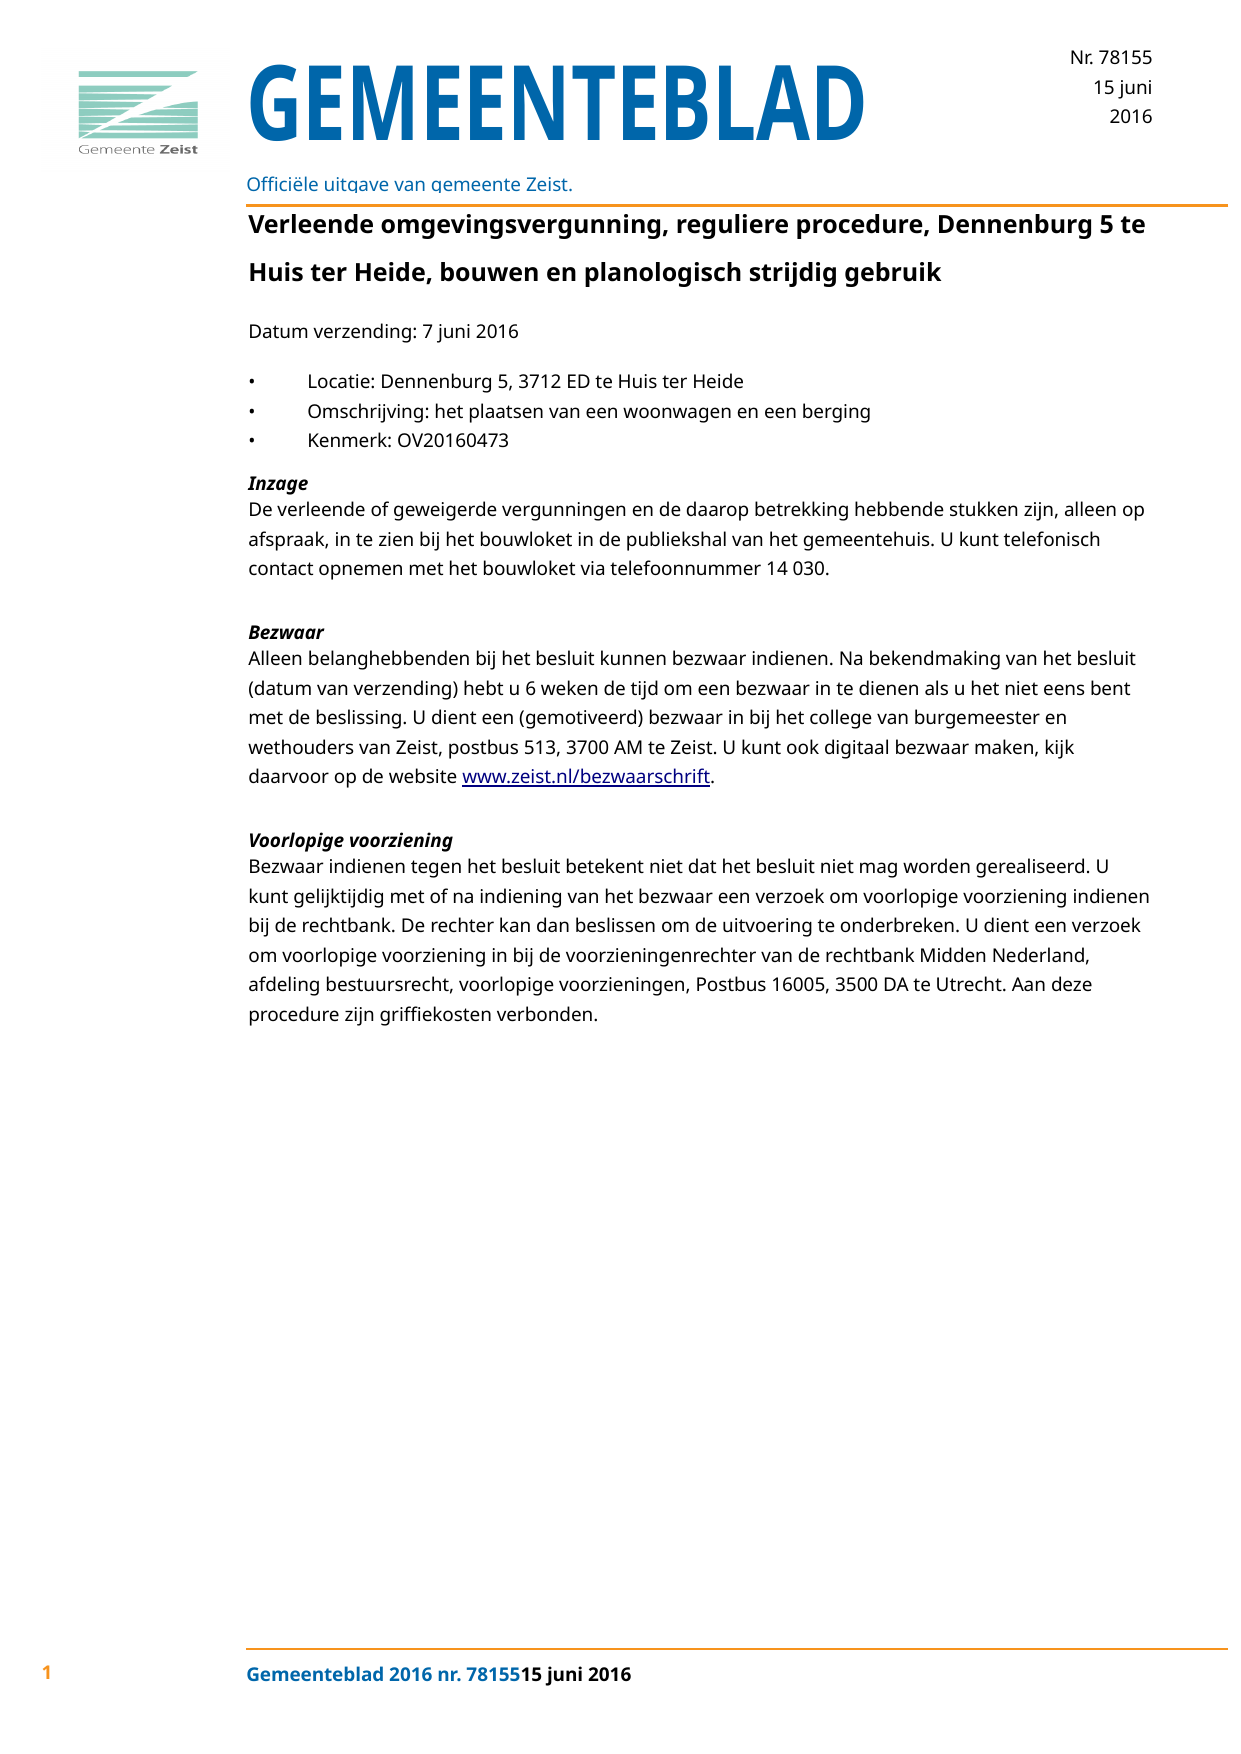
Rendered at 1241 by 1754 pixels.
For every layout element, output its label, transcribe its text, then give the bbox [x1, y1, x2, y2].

text Alleen belanghebbenden bij het besluit kunnen bezwaar indienen. Na bekendmaking van het besluit (datum van verzending) hebt u 6 weken de tijd om een bezwaar in te dienen als u het niet eens bent met de beslissing. U dient een (gemotiveerd) bezwaar in bij het college van burgemeester en wethouders van Zeist, postbus 513, 3700 AM te Zeist. U kunt ook digitaal bezwaar maken, kijk daarvoor op de website www.zeist.nl/bezwaarschrift. [248, 645, 1152, 789]
list Kenmerk: OV20160473 [248, 427, 1152, 453]
picture [41, 47, 231, 172]
text De verleende of geweigerde vergunningen en de daarop betrekking hebbende stukken zijn, alleen op afspraak, in te zien bij het bouwloket in de publiekshal van het gemeentehuis. U kunt telefonisch contact opnemen met het bouwloket via telefoonnummer 14 030. [248, 496, 1152, 581]
text Voorlopige voorziening [248, 827, 1152, 853]
list Omschrijving: het plaatsen van een woonwagen en een berging [248, 398, 1152, 424]
text Datum verzending: 7 juni 2016 [248, 318, 1152, 344]
text Inzage [248, 471, 1152, 496]
text Verleende omgevingsvergunning, reguliere procedure, Dennenburg 5 te Huis ter Heide, bouwen en planologisch strijdig gebruik [248, 207, 1152, 288]
text Bezwaar [248, 619, 1152, 645]
list Locatie: Dennenburg 5, 3712 ED te Huis ter Heide [248, 368, 1152, 394]
text Bezwaar indienen tegen het besluit betekent niet dat het besluit niet mag worden gerealiseerd. U kunt gelijktijdig met of na indiening van het bezwaar een verzoek om voorlopige voorziening indienen bij de rechtbank. De rechter kan dan beslissen om de uitvoering te onderbreken. U dient een verzoek om voorlopige voorziening in bij de voorzieningenrechter van de rechtbank Midden Nederland, afdeling bestuursrecht, voorlopige voorzieningen, Postbus 16005, 3500 DA te Utrecht. Aan deze procedure zijn griffiekosten verbonden. [248, 853, 1152, 1027]
